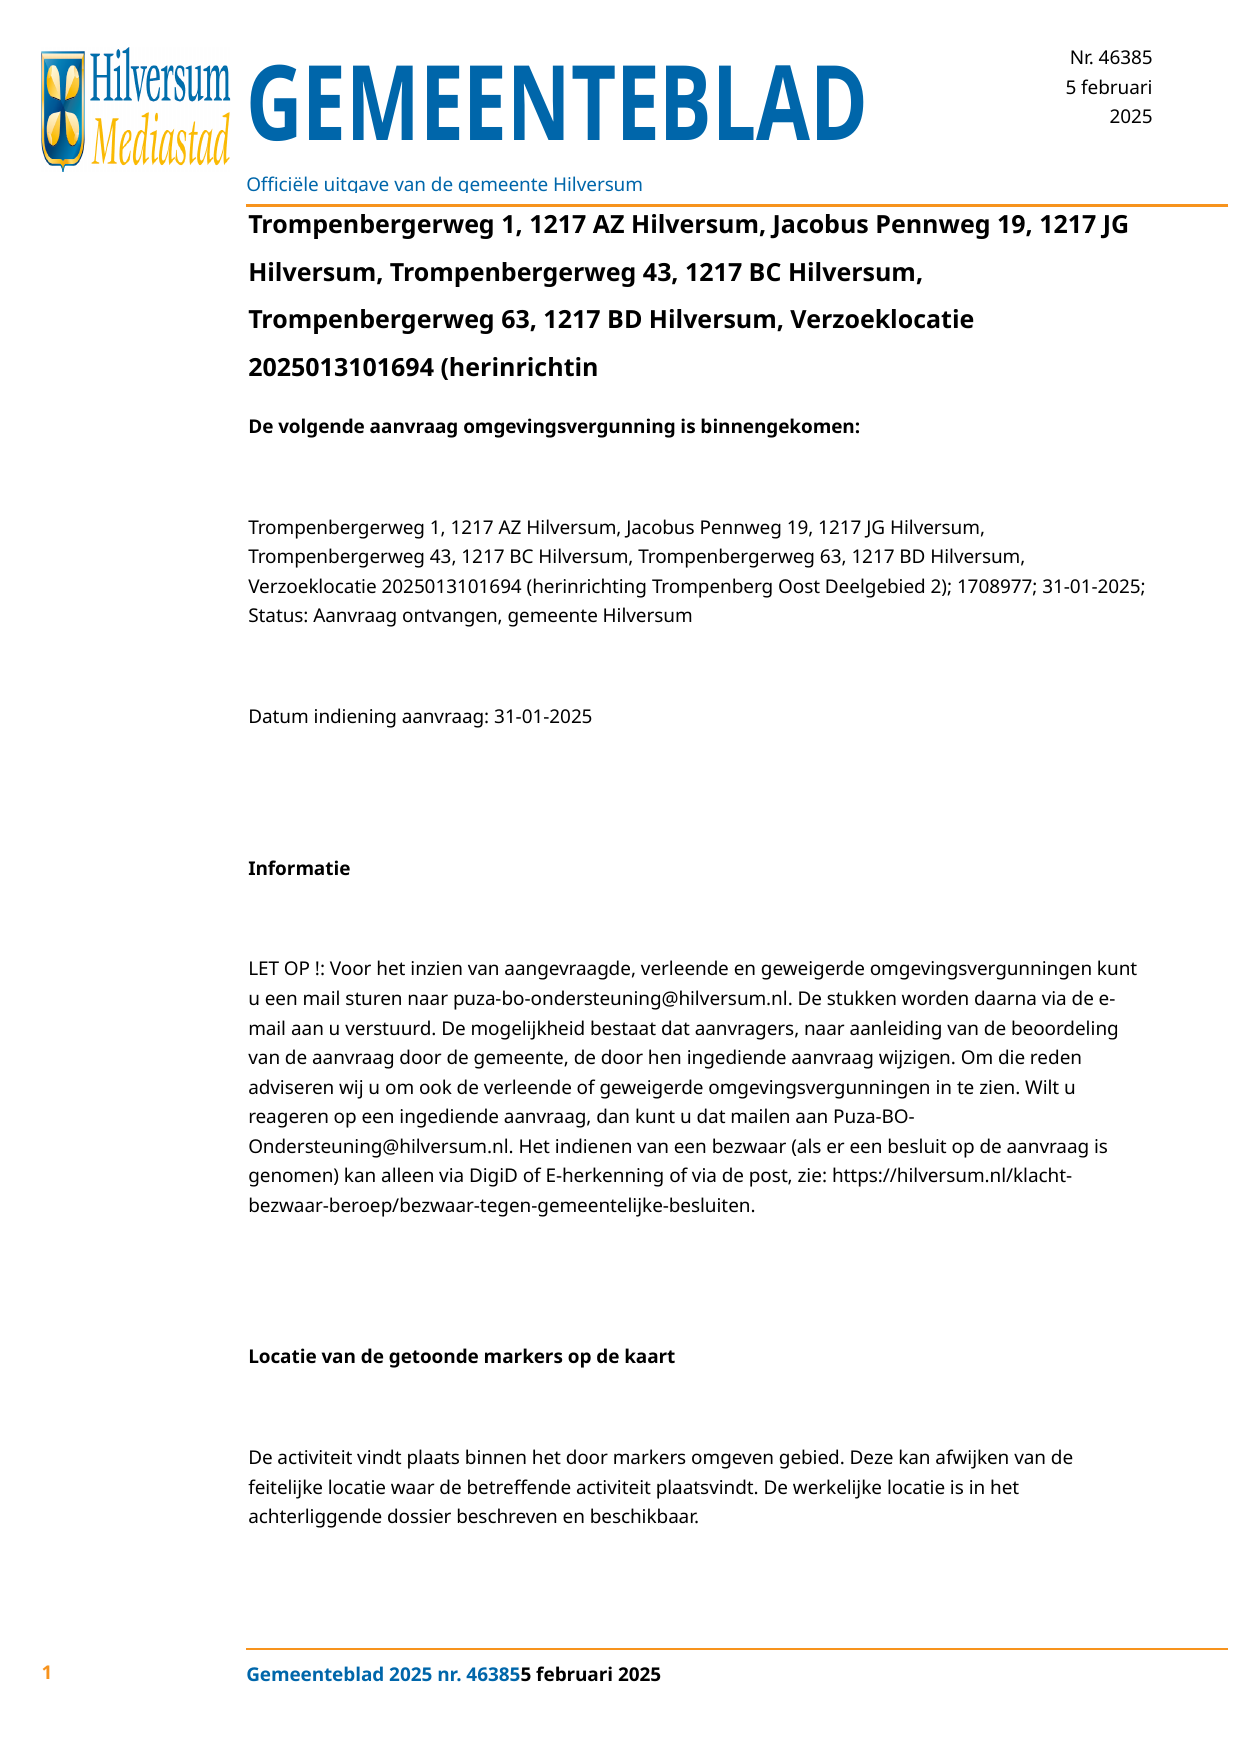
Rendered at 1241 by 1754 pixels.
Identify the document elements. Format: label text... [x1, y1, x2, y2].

text Datum indiening aanvraag: 31-01-2025 [248, 703, 1152, 729]
text De volgende aanvraag omgevingsvergunning is binnengekomen: [248, 413, 1152, 439]
text De activiteit vindt plaats binnen het door markers omgeven gebied. Deze kan afwijken van de feitelijke locatie waar de betreffende activiteit plaatsvindt. De werkelijke locatie is in het achterliggende dossier beschreven en beschikbaar. [248, 1444, 1152, 1529]
text Trompenbergerweg 1, 1217 AZ Hilversum, Jacobus Pennweg 19, 1217 JG Hilversum, Trompenbergerweg 43, 1217 BC Hilversum, Trompenbergerweg 63, 1217 BD Hilversum, Verzoeklocatie 2025013101694 (herinrichting Trompenberg Oost Deelgebied 2); 1708977; 31-01-2025; Status: Aanvraag ontvangen, gemeente Hilversum [248, 514, 1152, 628]
picture [41, 47, 231, 172]
text Trompenbergerweg 1, 1217 AZ Hilversum, Jacobus Pennweg 19, 1217 JG Hilversum, Trompenbergerweg 43, 1217 BC Hilversum, Trompenbergerweg 63, 1217 BD Hilversum, Verzoeklocatie 2025013101694 (herinrichtin [248, 207, 1152, 384]
text LET OP !: Voor het inzien van aangevraagde, verleende en geweigerde omgevingsvergunningen kunt u een mail sturen naar puza-bo-ondersteuning@hilversum.nl. De stukken worden daarna via de e-mail aan u verstuurd. De mogelijkheid bestaat dat aanvragers, naar aanleiding van de beoordeling van de aanvraag door de gemeente, de door hen ingediende aanvraag wijzigen. Om die reden adviseren wij u om ook de verleende of geweigerde omgevingsvergunningen in te zien. Wilt u reageren op een ingediende aanvraag, dan kunt u dat mailen aan Puza-BO-Ondersteuning@hilversum.nl. Het indienen van een bezwaar (als er een besluit op de aanvraag is genomen) kan alleen via DigiD of E-herkenning of via de post, zie: https://hilversum.nl/klacht-bezwaar-beroep/bezwaar-tegen-gemeentelijke-besluiten. [248, 956, 1152, 1218]
text Locatie van de getoonde markers op de kaart [248, 1343, 1152, 1369]
text Informatie [248, 855, 1152, 881]
